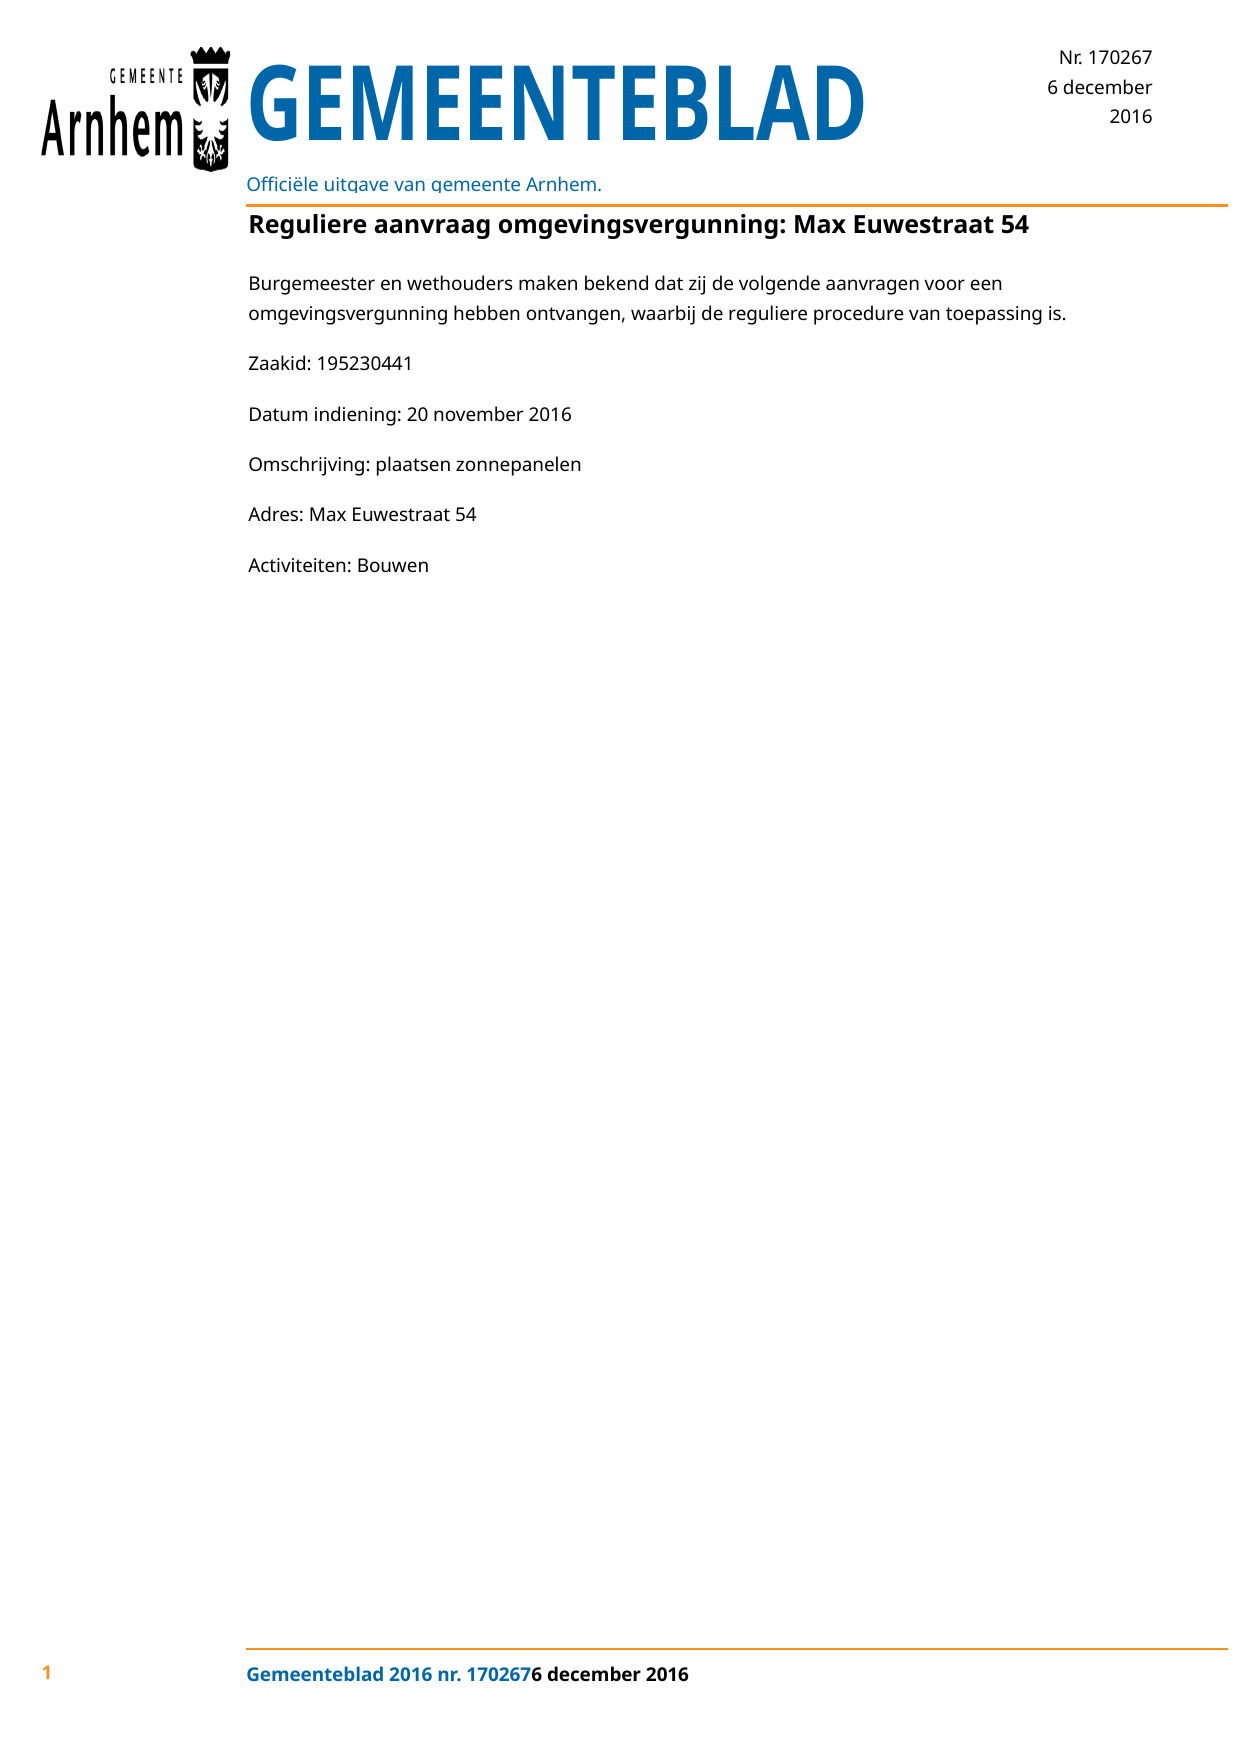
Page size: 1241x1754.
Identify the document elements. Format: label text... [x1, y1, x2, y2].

picture [41, 47, 231, 172]
text Reguliere aanvraag omgevingsvergunning: Max Euwestraat 54 [248, 207, 1152, 241]
text Adres: Max Euwestraat 54 [248, 502, 1152, 527]
text Omschrijving: plaatsen zonnepanelen [248, 451, 1152, 477]
text Zaakid: 195230441 [248, 350, 1152, 376]
text Burgemeester en wethouders maken bekend dat zij de volgende aanvragen voor een omgevingsvergunning hebben ontvangen, waarbij de reguliere procedure van toepassing is. [248, 270, 1152, 326]
text Datum indiening: 20 november 2016 [248, 401, 1152, 426]
text Activiteiten: Bouwen [248, 552, 1152, 578]
